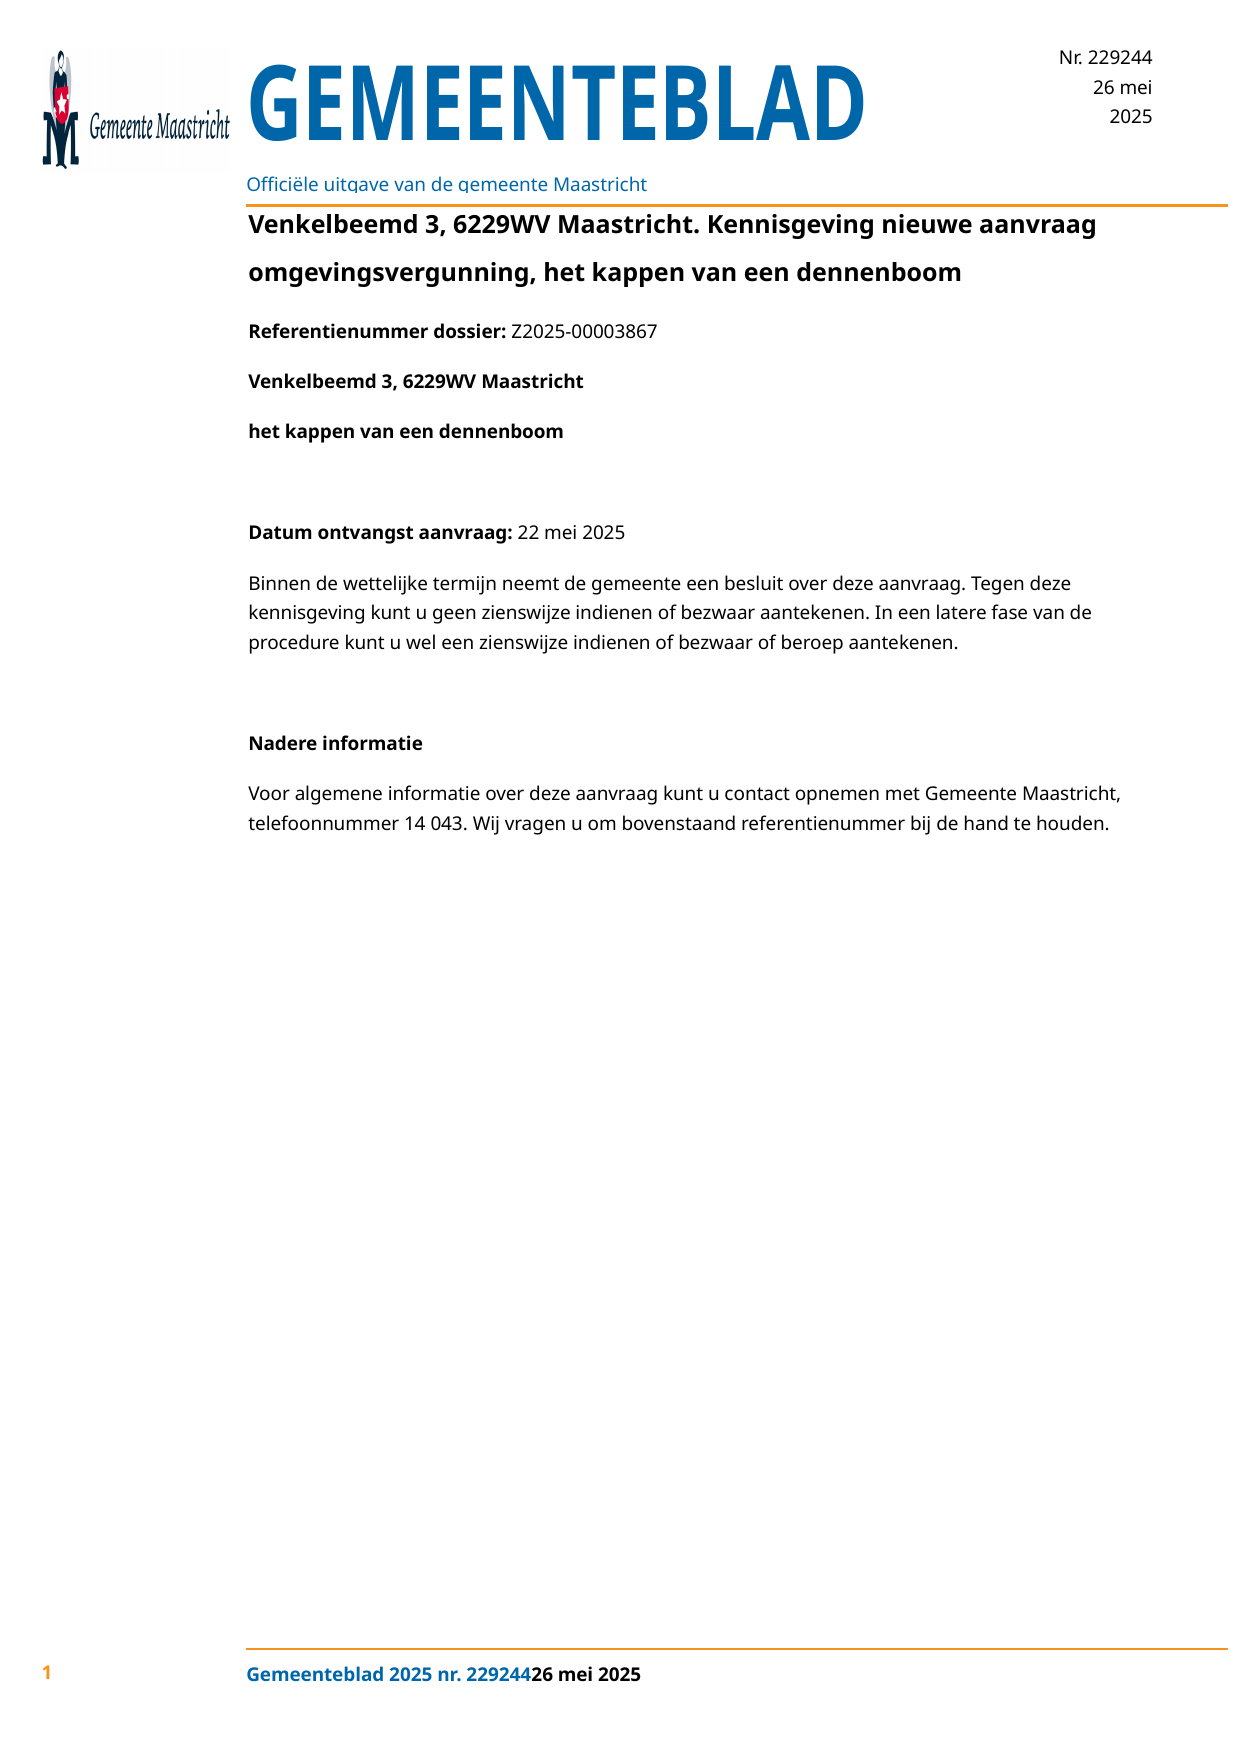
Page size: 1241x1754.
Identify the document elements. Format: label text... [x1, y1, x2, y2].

text Datum ontvangst aanvraag: 22 mei 2025 [248, 519, 1152, 545]
text Venkelbeemd 3, 6229WV Maastricht. Kennisgeving nieuwe aanvraag omgevingsvergunning, het kappen van een dennenboom [248, 207, 1152, 288]
text Binnen de wettelijke termijn neemt de gemeente een besluit over deze aanvraag. Tegen deze kennisgeving kunt u geen zienswijze indienen of bezwaar aantekenen. In een latere fase van de procedure kunt u wel een zienswijze indienen of bezwaar of beroep aantekenen. [248, 570, 1152, 655]
text het kappen van een dennenboom [248, 419, 1152, 444]
text Venkelbeemd 3, 6229WV Maastricht [248, 368, 1152, 394]
picture [41, 47, 231, 172]
text Voor algemene informatie over deze aanvraag kunt u contact opnemen met Gemeente Maastricht, telefoonnummer 14 043. Wij vragen u om bovenstaand referentienummer bij de hand te houden. [248, 780, 1152, 836]
text Referentienummer dossier: Z2025-00003867 [248, 318, 1152, 344]
text Nadere informatie [248, 730, 1152, 756]
